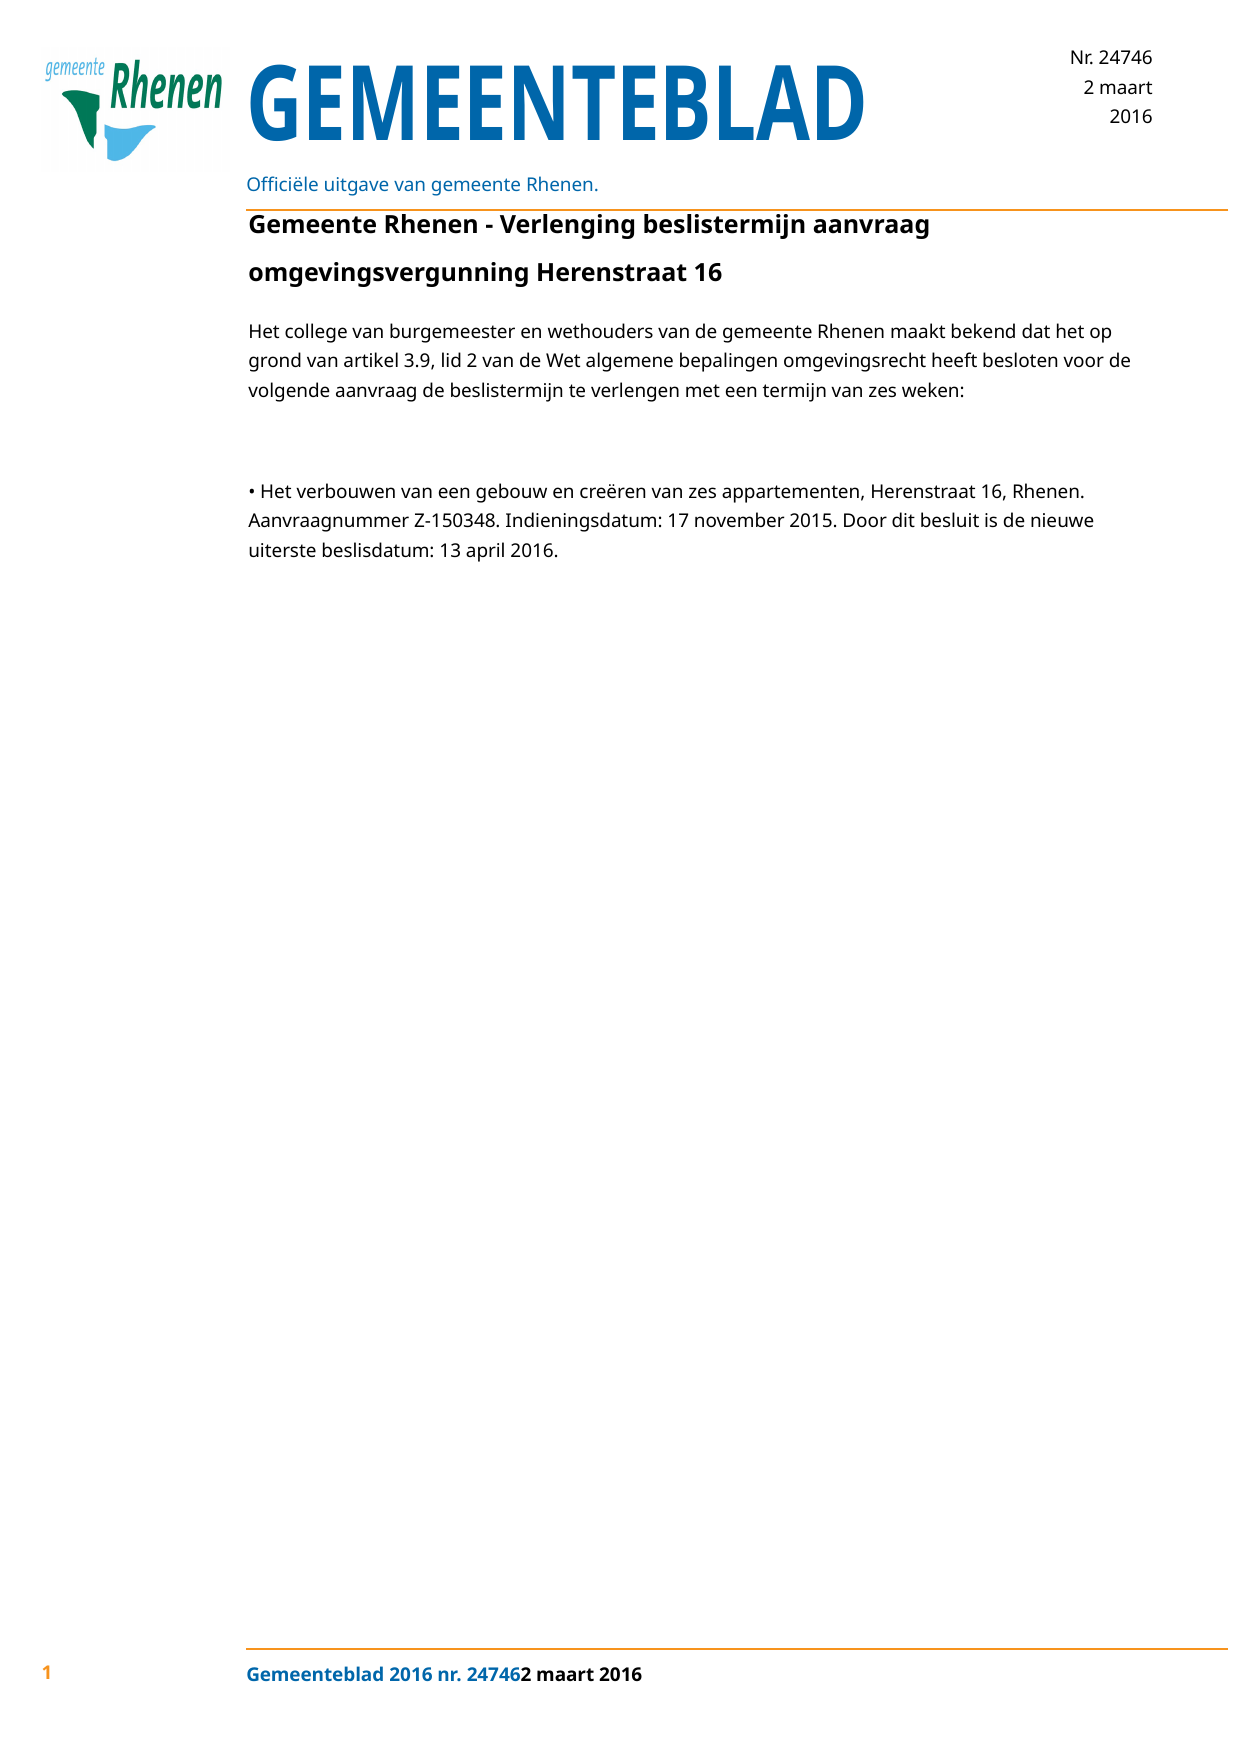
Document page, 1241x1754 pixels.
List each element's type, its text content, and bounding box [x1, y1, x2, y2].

text • Het verbouwen van een gebouw en creëren van zes appartementen, Herenstraat 16, Rhenen. Aanvraagnummer Z-150348. Indieningsdatum: 17 november 2015. Door dit besluit is de nieuwe uiterste beslisdatum: 13 april 2016. [248, 478, 1152, 563]
picture [41, 47, 231, 172]
text Gemeente Rhenen - Verlenging beslistermijn aanvraag omgevingsvergunning Herenstraat 16 [248, 211, 1152, 288]
text Het college van burgemeester en wethouders van de gemeente Rhenen maakt bekend dat het op grond van artikel 3.9, lid 2 van de Wet algemene bepalingen omgevingsrecht heeft besloten voor de volgende aanvraag de beslistermijn te verlengen met een termijn van zes weken: [248, 318, 1152, 403]
